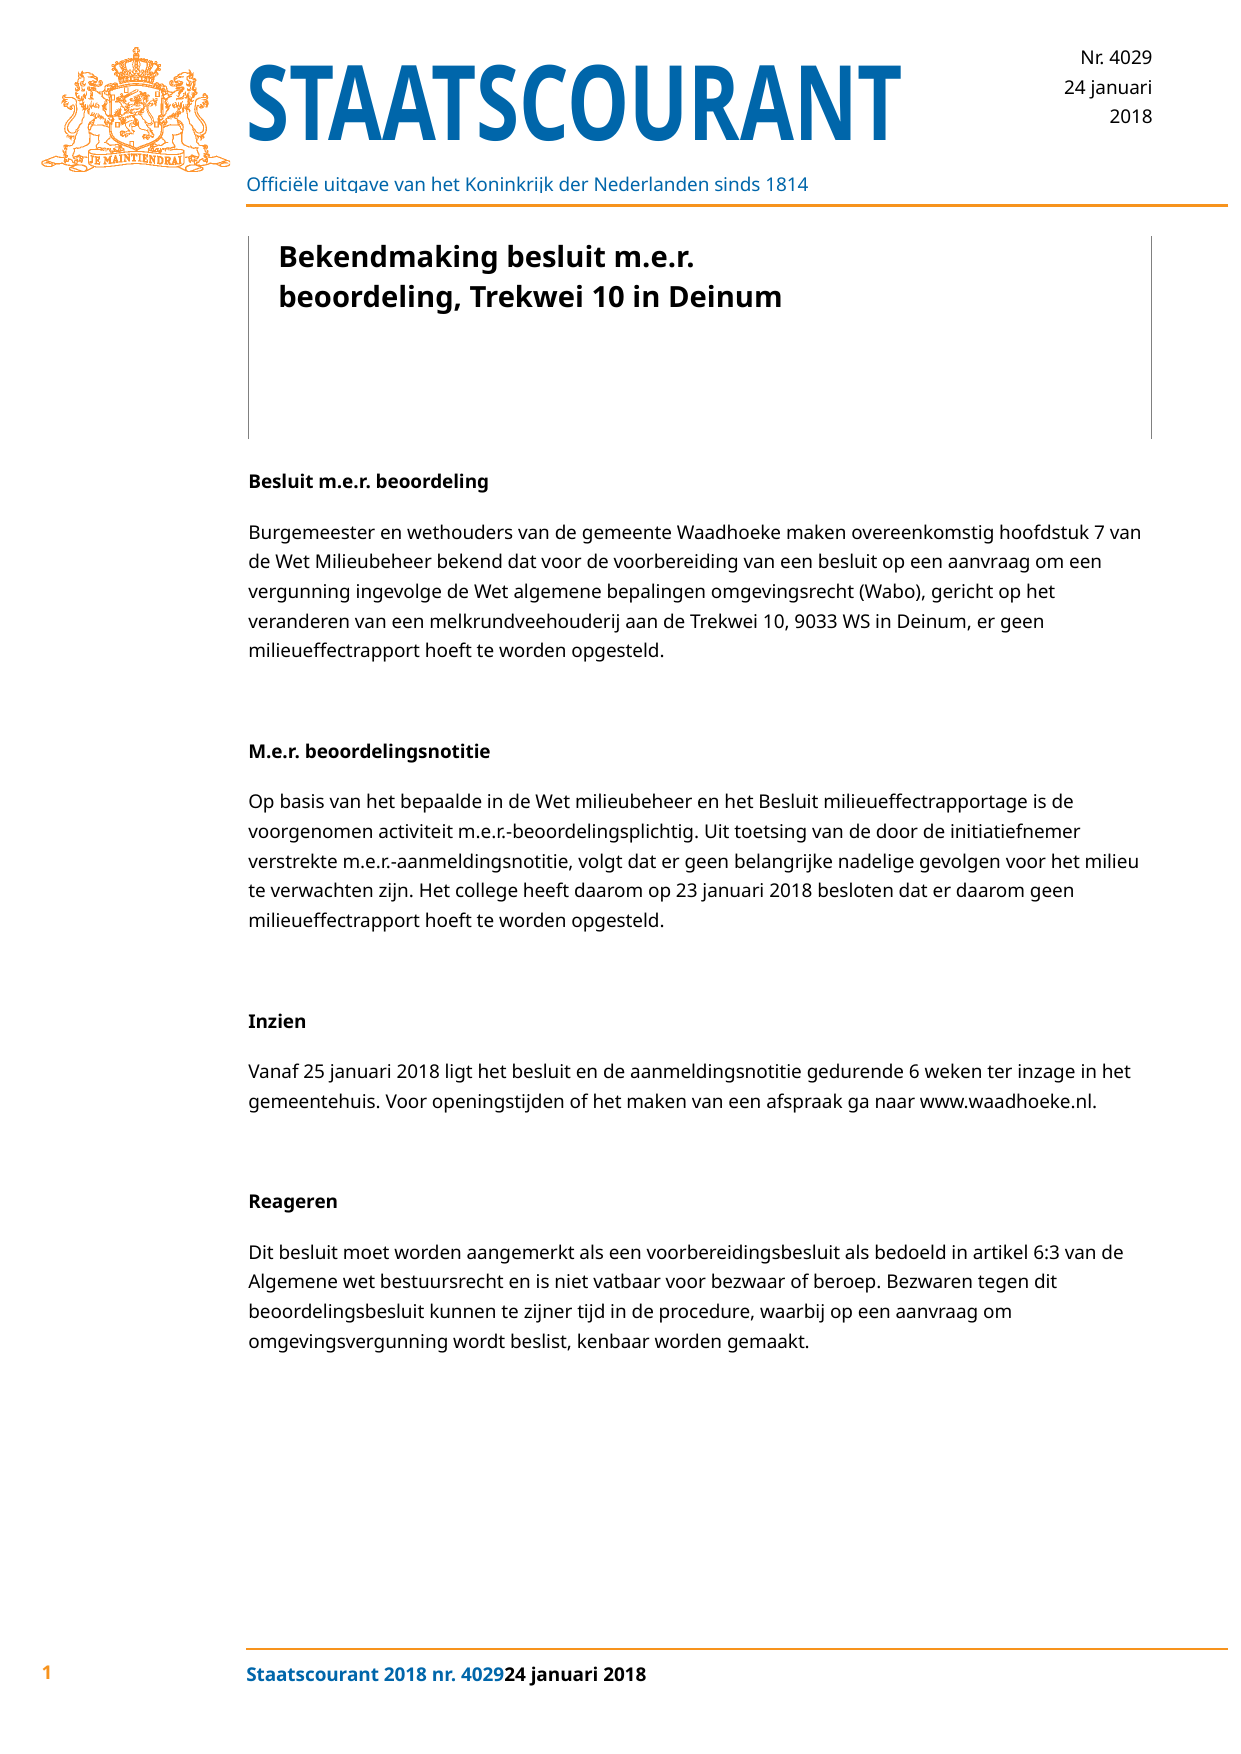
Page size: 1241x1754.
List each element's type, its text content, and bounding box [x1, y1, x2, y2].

text Vanaf 25 januari 2018 ligt het besluit en de aanmeldingsnotitie gedurende 6 weken ter inzage in het gemeentehuis. Voor openingstijden of het maken van een afspraak ga naar www.waadhoeke.nl. [248, 1058, 1152, 1113]
text Burgemeester en wethouders van de gemeente Waadhoeke maken overeenkomstig hoofdstuk 7 van de Wet Milieubeheer bekend dat voor de voorbereiding van een besluit op een aanvraag om een vergunning ingevolge de Wet algemene bepalingen omgevingsrecht (Wabo), gericht op het veranderen van een melkrundveehouderij aan de Trekwei 10, 9033 WS in Deinum, er geen milieueffectrapport hoeft te worden opgesteld. [248, 519, 1152, 663]
picture [41, 47, 231, 172]
table_header Bekendmaking besluit m.e.r. beoordeling, Trekwei 10 in Deinum [249, 236, 850, 439]
text Op basis van het bepaalde in de Wet milieubeheer en het Besluit milieueffectrapportage is de voorgenomen activiteit m.e.r.-beoordelingsplichtig. Uit toetsing van de door de initiatiefnemer verstrekte m.e.r.-aanmeldingsnotitie, volgt dat er geen belangrijke nadelige gevolgen voor het milieu te verwachten zijn. Het college heeft daarom op 23 januari 2018 besloten dat er daarom geen milieueffectrapport hoeft te worden opgesteld. [248, 789, 1152, 933]
text Inzien [248, 1008, 1152, 1033]
text Dit besluit moet worden aangemerkt als een voorbereidingsbesluit als bedoeld in artikel 6:3 van de Algemene wet bestuursrecht en is niet vatbaar voor bezwaar of beroep. Bezwaren tegen dit beoordelingsbesluit kunnen te zijner tijd in de procedure, waarbij op een aanvraag om omgevingsvergunning wordt beslist, kenbaar worden gemaakt. [248, 1239, 1152, 1353]
table_header [850, 236, 912, 413]
text Reageren [248, 1189, 1152, 1214]
text M.e.r. beoordelingsnotitie [248, 738, 1152, 764]
table_header [1090, 236, 1151, 413]
table_header [850, 414, 1151, 439]
picture [912, 236, 1090, 414]
text Besluit m.e.r. beoordeling [248, 469, 1152, 494]
